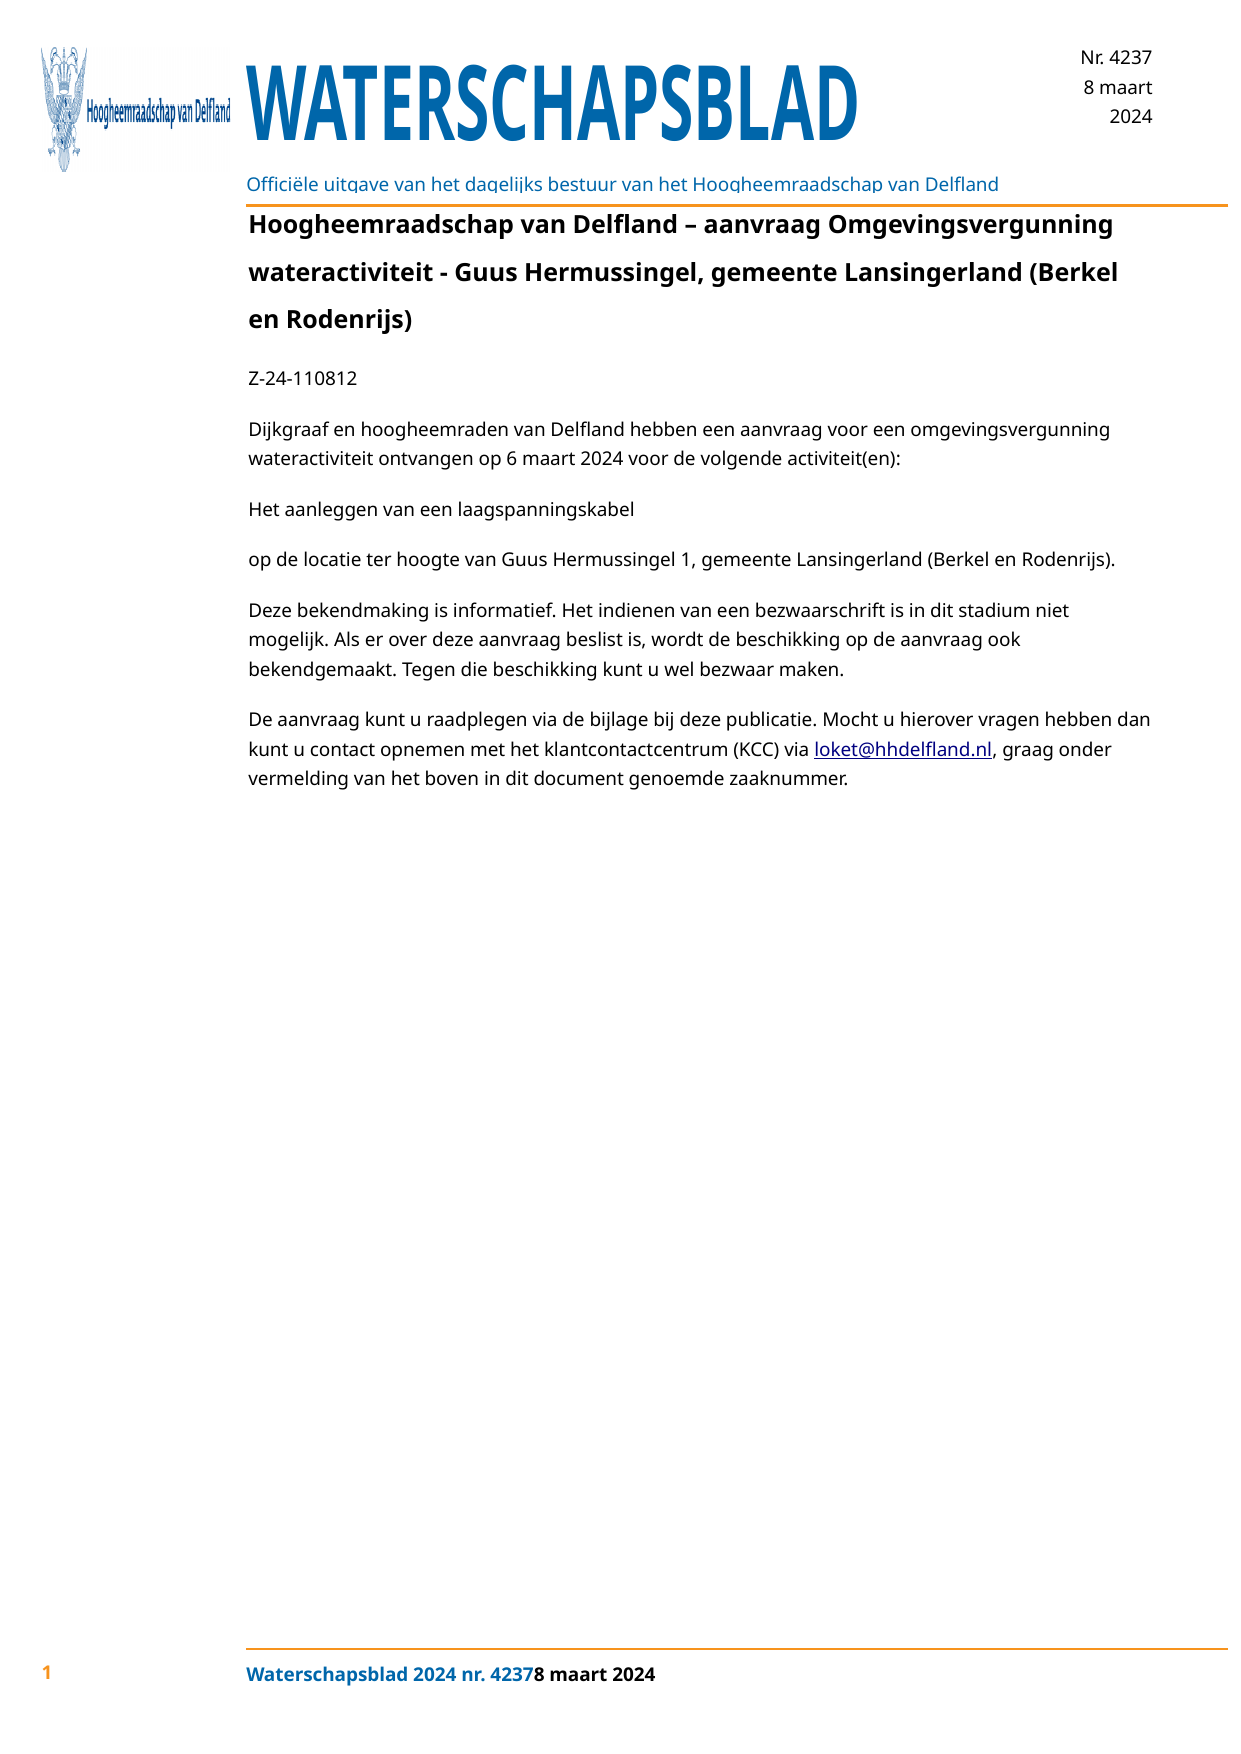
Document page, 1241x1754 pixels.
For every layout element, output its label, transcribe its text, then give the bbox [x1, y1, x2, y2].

picture [41, 47, 231, 172]
text Dijkgraaf en hoogheemraden van Delfland hebben een aanvraag voor een omgevingsvergunning wateractiviteit ontvangen op 6 maart 2024 voor de volgende activiteit(en): [248, 416, 1152, 471]
text op de locatie ter hoogte van Guus Hermussingel 1, gemeente Lansingerland (Berkel en Rodenrijs). [248, 546, 1152, 572]
text Z-24-110812 [248, 366, 1152, 391]
text Het aanleggen van een laagspanningskabel [248, 496, 1152, 522]
text De aanvraag kunt u raadplegen via de bijlage bij deze publicatie. Mocht u hierover vragen hebben dan kunt u contact opnemen met het klantcontactcentrum (KCC) via loket@hhdelfland.nl, graag onder vermelding van het boven in dit document genoemde zaaknummer. [248, 706, 1152, 791]
text Hoogheemraadschap van Delfland – aanvraag Omgevingsvergunning wateractiviteit - Guus Hermussingel, gemeente Lansingerland (Berkel en Rodenrijs) [248, 207, 1152, 336]
text Deze bekendmaking is informatief. Het indienen van een bezwaarschrift is in dit stadium niet mogelijk. Als er over deze aanvraag beslist is, wordt de beschikking op de aanvraag ook bekendgemaakt. Tegen die beschikking kunt u wel bezwaar maken. [248, 597, 1152, 682]
